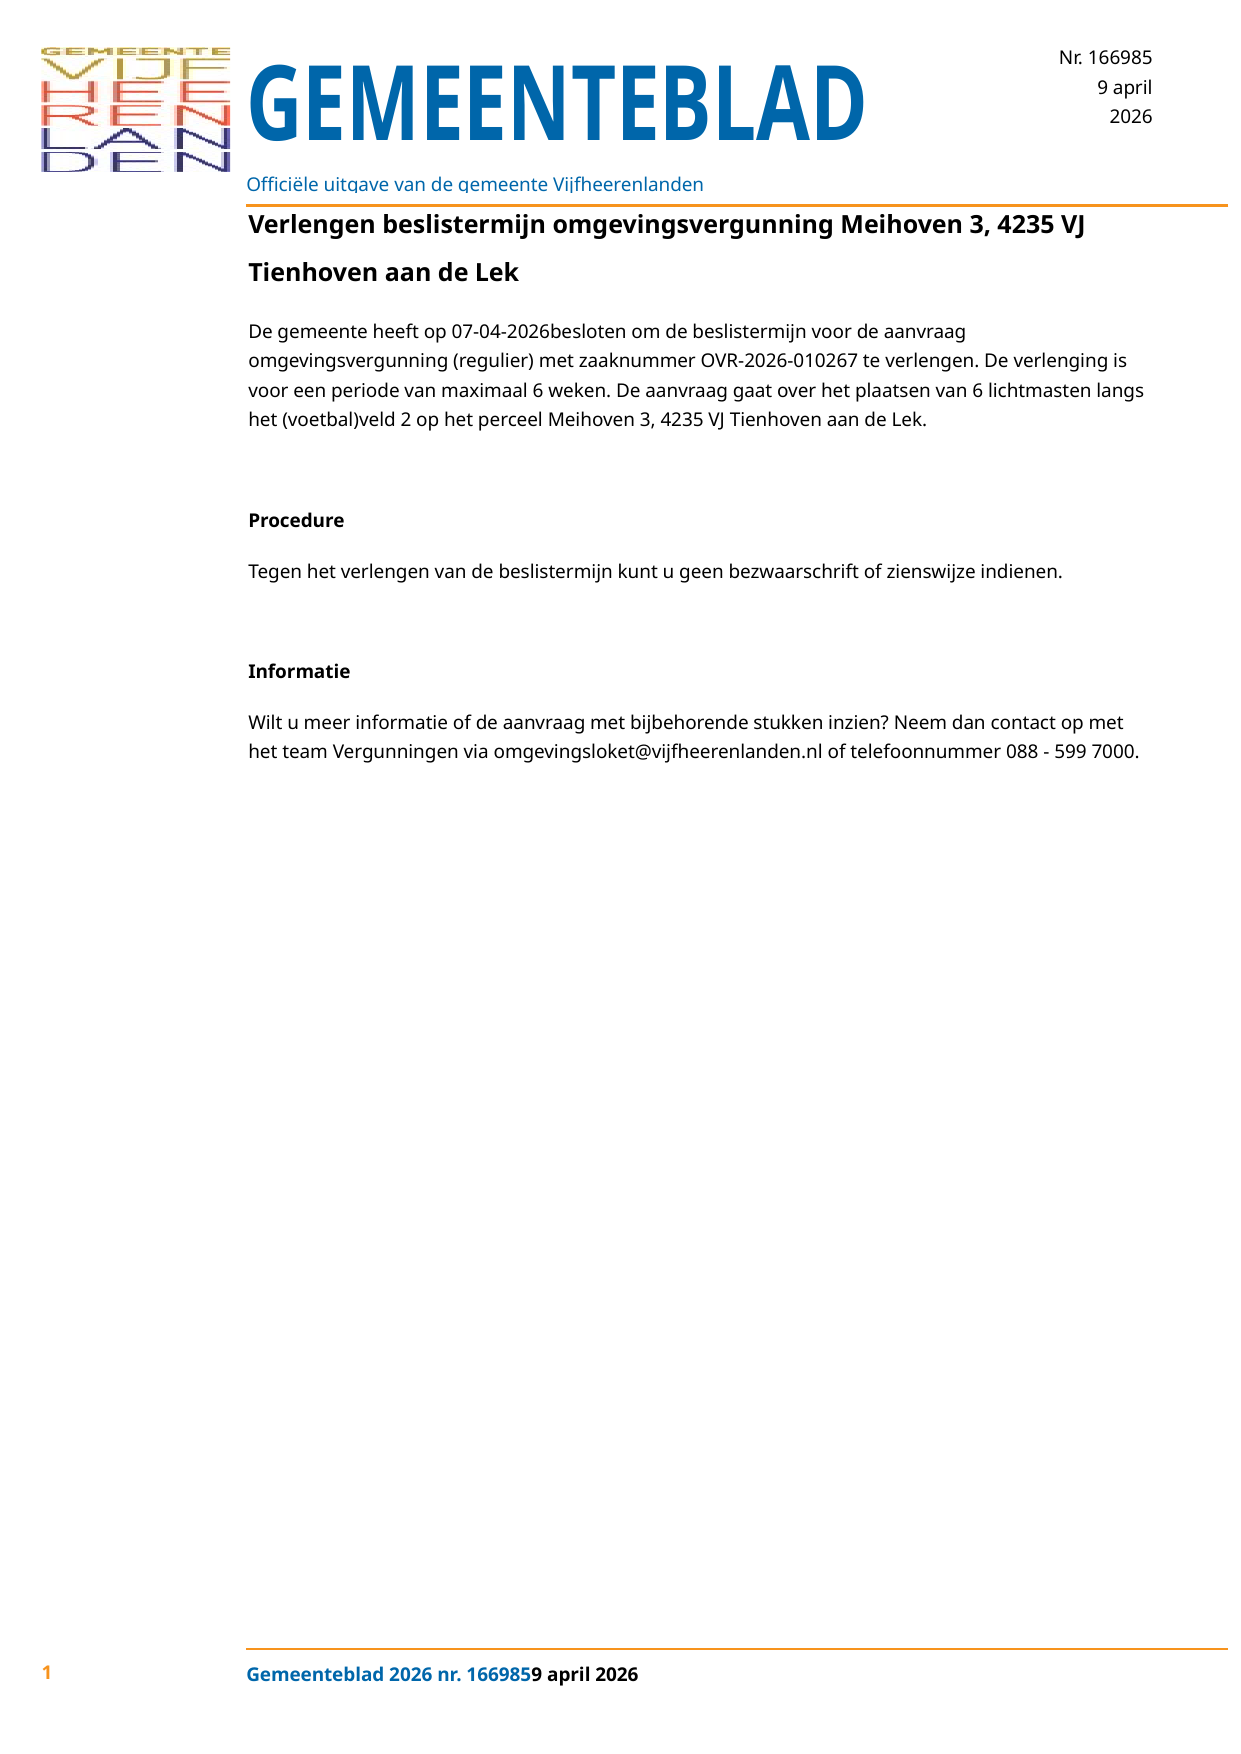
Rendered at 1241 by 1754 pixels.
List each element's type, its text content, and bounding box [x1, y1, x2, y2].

text Informatie [248, 659, 1152, 684]
text Tegen het verlengen van de beslistermijn kunt u geen bezwaarschrift of zienswijze indienen. [248, 558, 1152, 584]
picture [41, 47, 231, 172]
text De gemeente heeft op 07-04-2026besloten om de beslistermijn voor de aanvraag omgevingsvergunning (regulier) met zaaknummer OVR-2026-010267 te verlengen. De verlenging is voor een periode van maximaal 6 weken. De aanvraag gaat over het plaatsen van 6 lichtmasten langs het (voetbal)veld 2 op het perceel Meihoven 3, 4235 VJ Tienhoven aan de Lek. [248, 318, 1152, 432]
text Wilt u meer informatie of de aanvraag met bijbehorende stukken inzien? Neem dan contact op met het team Vergunningen via omgevingsloket@vijfheerenlanden.nl of telefoonnummer 088 - 599 7000. [248, 709, 1152, 764]
text Procedure [248, 507, 1152, 533]
text Verlengen beslistermijn omgevingsvergunning Meihoven 3, 4235 VJ Tienhoven aan de Lek [248, 207, 1152, 288]
